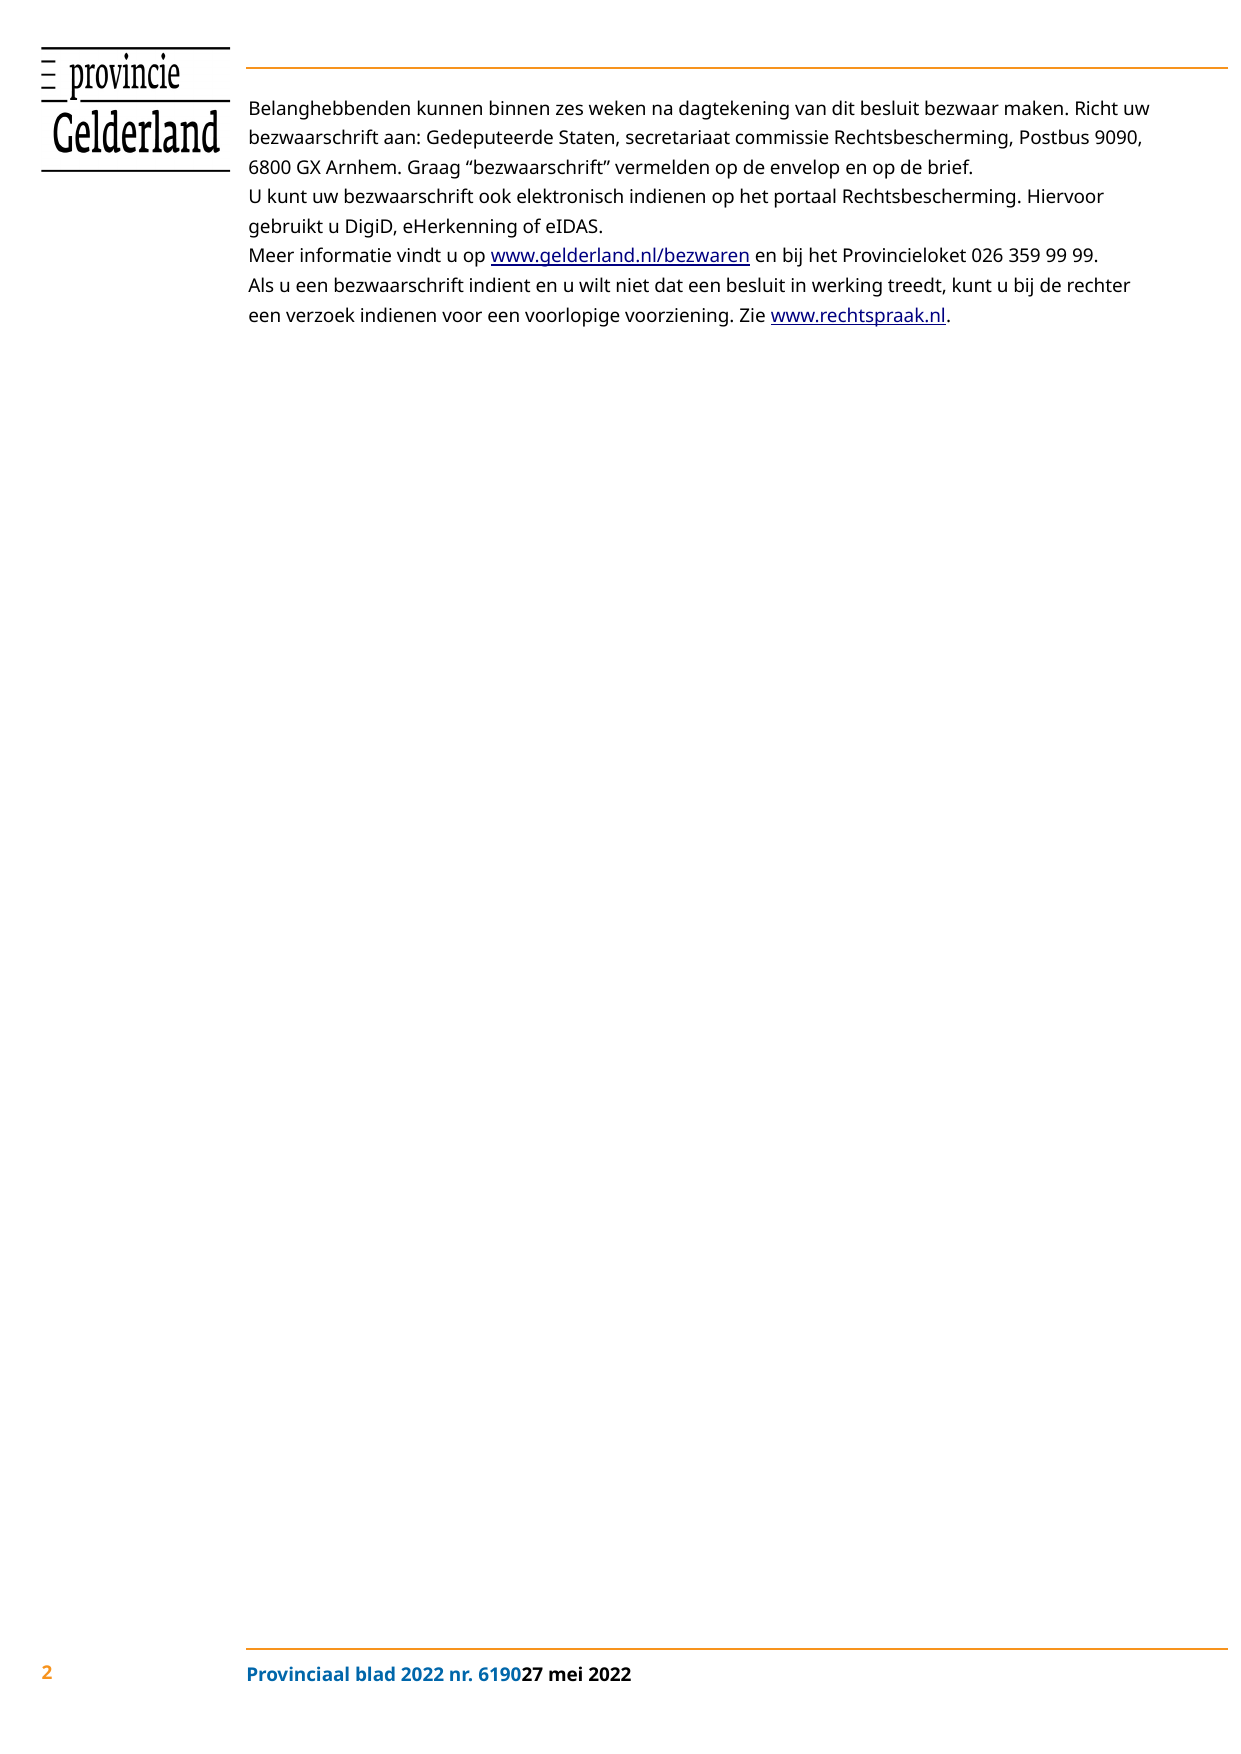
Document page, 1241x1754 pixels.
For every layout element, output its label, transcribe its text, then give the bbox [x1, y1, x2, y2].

text U kunt uw bezwaarschrift ook elektronisch indienen op het portaal Rechtsbescherming. Hiervoor gebruikt u DigiD, eHerkenning of eIDAS. [248, 183, 1152, 239]
picture [41, 47, 231, 172]
text Meer informatie vindt u op www.gelderland.nl/bezwaren en bij het Provincieloket 026 359 99 99. [248, 243, 1152, 268]
text Als u een bezwaarschrift indient en u wilt niet dat een besluit in werking treedt, kunt u bij de rechter een verzoek indienen voor een voorlopige voorziening. Zie www.rechtspraak.nl. [248, 272, 1152, 328]
text Belanghebbenden kunnen binnen zes weken na dagtekening van dit besluit bezwaar maken. Richt uw bezwaarschrift aan: Gedeputeerde Staten, secretariaat commissie Rechtsbescherming, Postbus 9090, 6800 GX Arnhem. Graag “bezwaarschrift” vermelden op de envelop en op de brief. [248, 95, 1152, 180]
